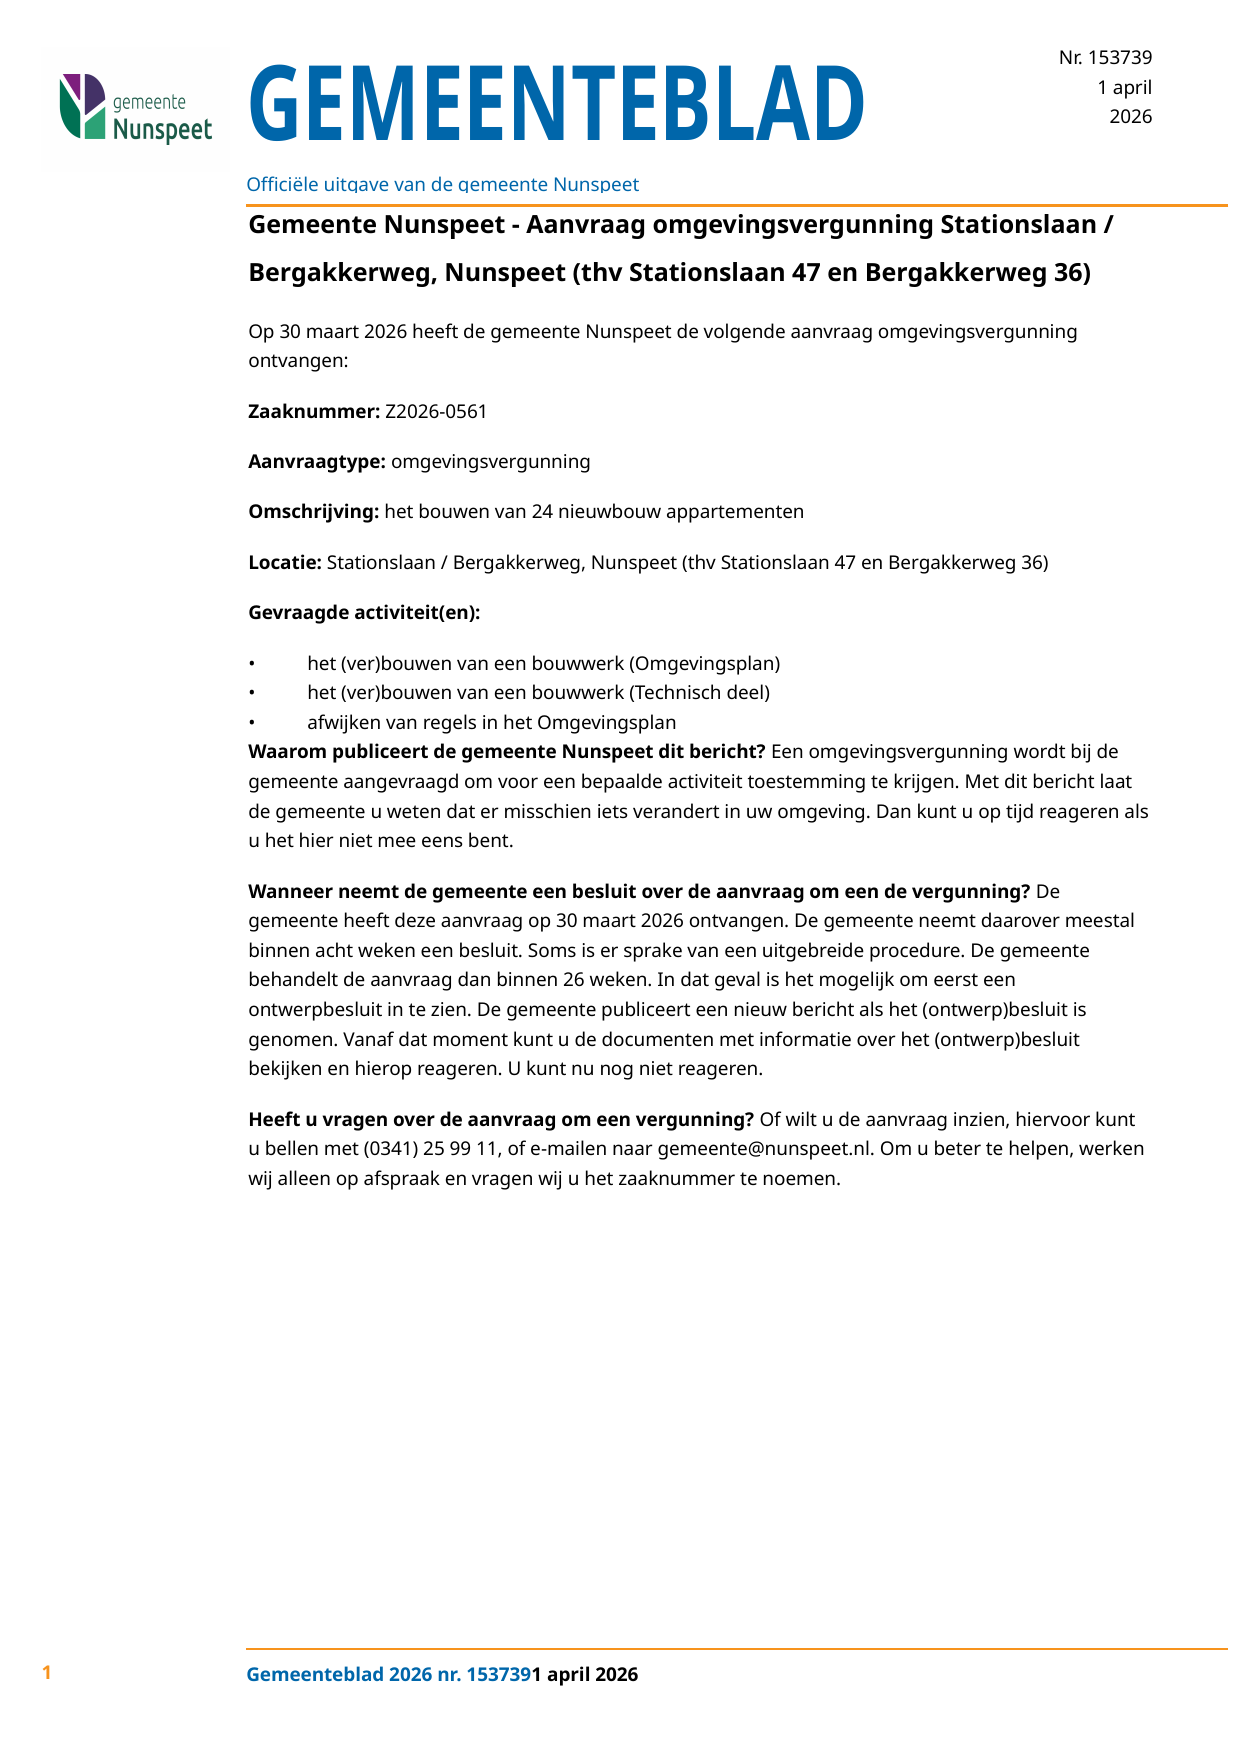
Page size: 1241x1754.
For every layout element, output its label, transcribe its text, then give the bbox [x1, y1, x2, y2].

list het (ver)bouwen van een bouwwerk (Technisch deel) [248, 679, 1152, 705]
text Heeft u vragen over de aanvraag om een vergunning? Of wilt u de aanvraag inzien, hiervoor kunt u bellen met (0341) 25 99 11, of e-mailen naar gemeente@nunspeet.nl. Om u beter te helpen, werken wij alleen op afspraak en vragen wij u het zaaknummer te noemen. [248, 1106, 1152, 1191]
text Omschrijving: het bouwen van 24 nieuwbouw appartementen [248, 499, 1152, 524]
text Aanvraagtype: omgevingsvergunning [248, 448, 1152, 474]
list afwijken van regels in het Omgevingsplan [248, 709, 1152, 735]
text Gevraagde activiteit(en): [248, 599, 1152, 625]
text Waarom publiceert de gemeente Nunspeet dit bericht? Een omgevingsvergunning wordt bij de gemeente aangevraagd om voor een bepaalde activiteit toestemming te krijgen. Met dit bericht laat de gemeente u weten dat er misschien iets verandert in uw omgeving. Dan kunt u op tijd reageren als u het hier niet mee eens bent. [248, 739, 1152, 853]
list het (ver)bouwen van een bouwwerk (Omgevingsplan) [248, 650, 1152, 676]
picture [41, 47, 231, 172]
text Wanneer neemt de gemeente een besluit over de aanvraag om een de vergunning? De gemeente heeft deze aanvraag op 30 maart 2026 ontvangen. De gemeente neemt daarover meestal binnen acht weken een besluit. Soms is er sprake van een uitgebreide procedure. De gemeente behandelt de aanvraag dan binnen 26 weken. In dat geval is het mogelijk om eerst een ontwerpbesluit in te zien. De gemeente publiceert een nieuw bericht als het (ontwerp)besluit is genomen. Vanaf dat moment kunt u de documenten met informatie over het (ontwerp)besluit bekijken en hierop reageren. U kunt nu nog niet reageren. [248, 878, 1152, 1081]
text Locatie: Stationslaan / Bergakkerweg, Nunspeet (thv Stationslaan 47 en Bergakkerweg 36) [248, 549, 1152, 575]
text Gemeente Nunspeet - Aanvraag omgevingsvergunning Stationslaan / Bergakkerweg, Nunspeet (thv Stationslaan 47 en Bergakkerweg 36) [248, 207, 1152, 288]
text Zaaknummer: Z2026-0561 [248, 398, 1152, 424]
text Op 30 maart 2026 heeft de gemeente Nunspeet de volgende aanvraag omgevingsvergunning ontvangen: [248, 318, 1152, 373]
